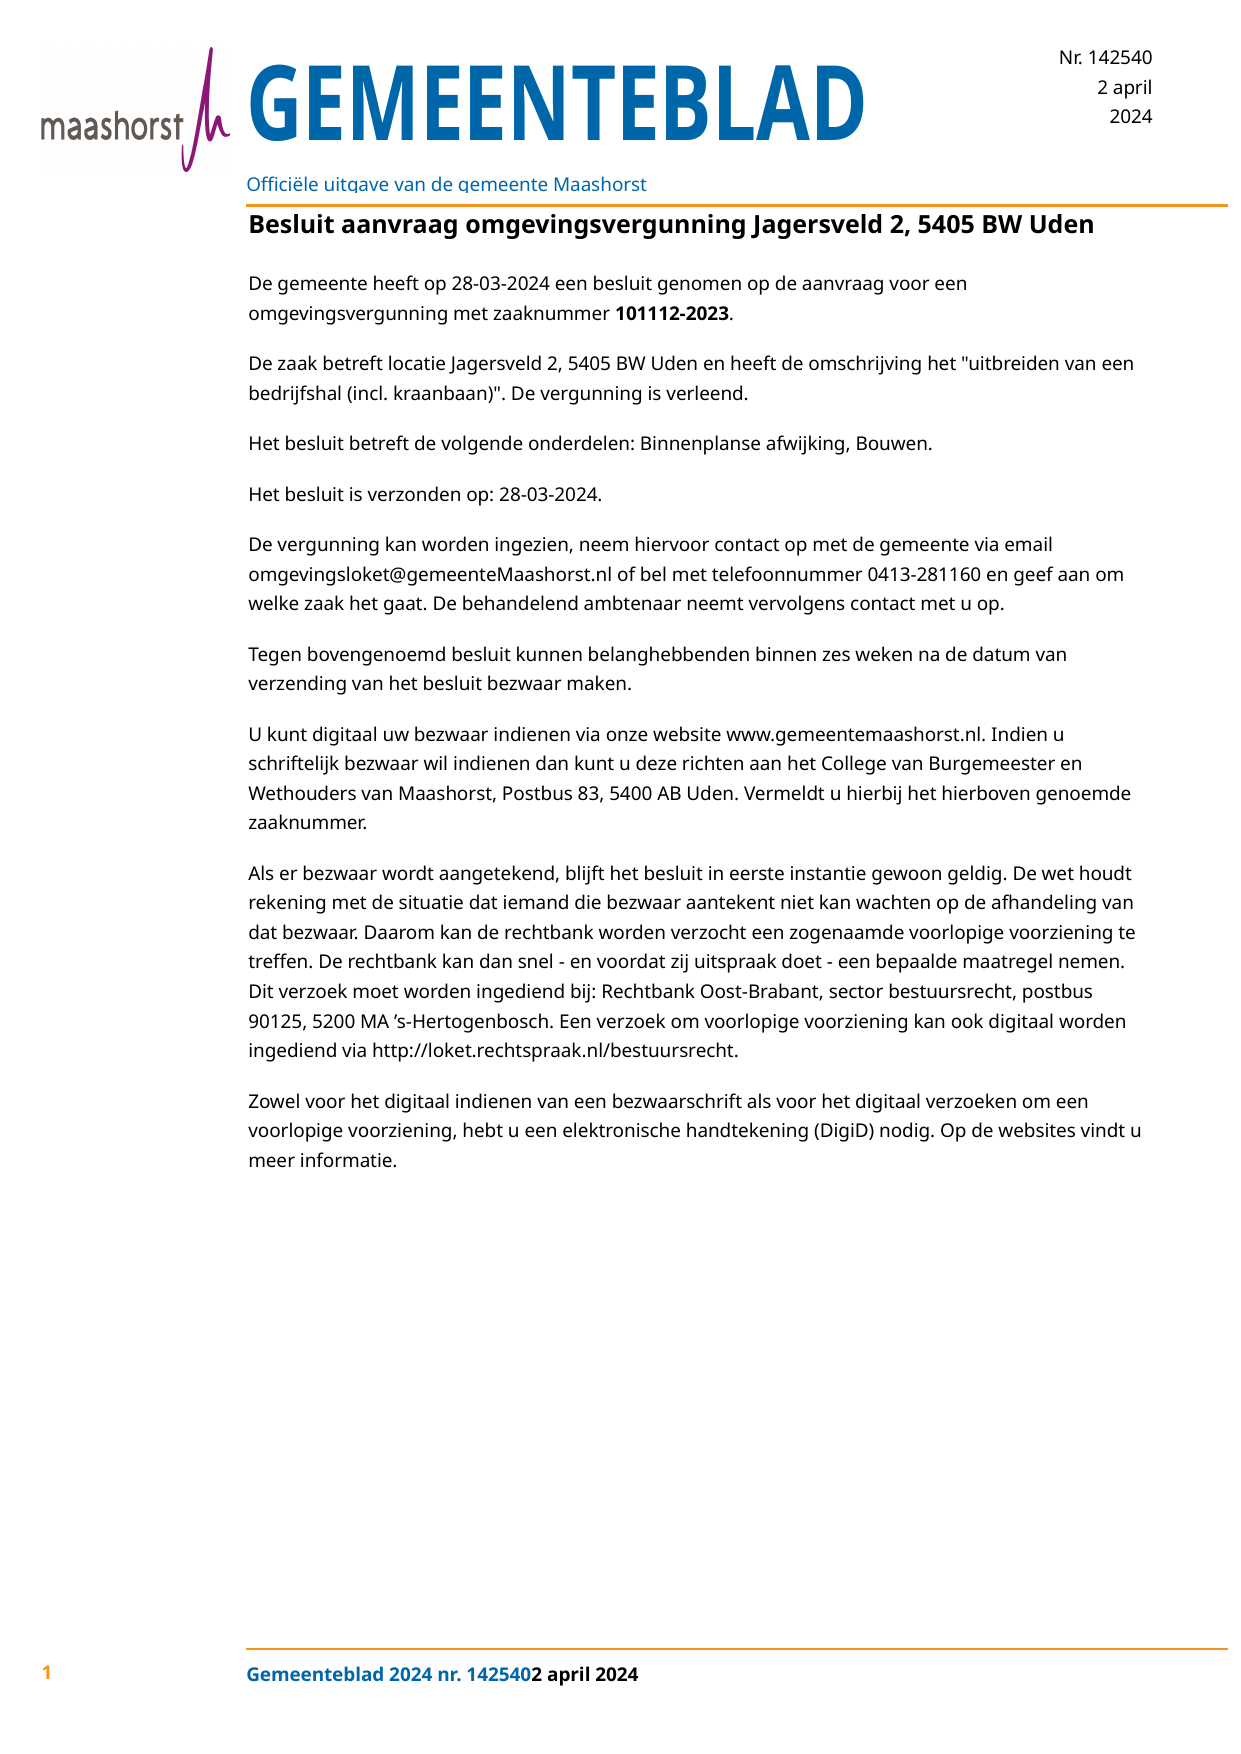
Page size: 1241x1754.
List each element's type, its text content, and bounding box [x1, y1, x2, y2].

text Het besluit betreft de volgende onderdelen: Binnenplanse afwijking, Bouwen. [248, 430, 1152, 456]
text Tegen bovengenoemd besluit kunnen belanghebbenden binnen zes weken na de datum van verzending van het besluit bezwaar maken. [248, 641, 1152, 696]
text U kunt digitaal uw bezwaar indienen via onze website www.gemeentemaashorst.nl. Indien u schriftelijk bezwaar wil indienen dan kunt u deze richten aan het College van Burgemeester en Wethouders van Maashorst, Postbus 83, 5400 AB Uden. Vermeldt u hierbij het hierboven genoemde zaaknummer. [248, 721, 1152, 835]
text Het besluit is verzonden op: 28-03-2024. [248, 481, 1152, 506]
text Als er bezwaar wordt aangetekend, blijft het besluit in eerste instantie gewoon geldig. De wet houdt rekening met de situatie dat iemand die bezwaar aantekent niet kan wachten op de afhandeling van dat bezwaar. Daarom kan de rechtbank worden verzocht een zogenaamde voorlopige voorziening te treffen. De rechtbank kan dan snel - en voordat zij uitspraak doet - een bepaalde maatregel nemen. Dit verzoek moet worden ingediend bij: Rechtbank Oost-Brabant, sector bestuursrecht, postbus 90125, 5200 MA ’s-Hertogenbosch. Een verzoek om voorlopige voorziening kan ook digitaal worden ingediend via http://loket.rechtspraak.nl/bestuursrecht. [248, 860, 1152, 1063]
text De gemeente heeft op 28-03-2024 een besluit genomen op de aanvraag voor een omgevingsvergunning met zaaknummer 101112-2023. [248, 270, 1152, 326]
picture [41, 47, 231, 172]
text Zowel voor het digitaal indienen van een bezwaarschrift als voor het digitaal verzoeken om een voorlopige voorziening, hebt u een elektronische handtekening (DigiD) nodig. Op de websites vindt u meer informatie. [248, 1088, 1152, 1173]
text Besluit aanvraag omgevingsvergunning Jagersveld 2, 5405 BW Uden [248, 207, 1152, 241]
text De vergunning kan worden ingezien, neem hiervoor contact op met de gemeente via email omgevingsloket@gemeenteMaashorst.nl of bel met telefoonnummer 0413-281160 en geef aan om welke zaak het gaat. De behandelend ambtenaar neemt vervolgens contact met u op. [248, 531, 1152, 616]
text De zaak betreft locatie Jagersveld 2, 5405 BW Uden en heeft de omschrijving het "uitbreiden van een bedrijfshal (incl. kraanbaan)". De vergunning is verleend. [248, 350, 1152, 406]
